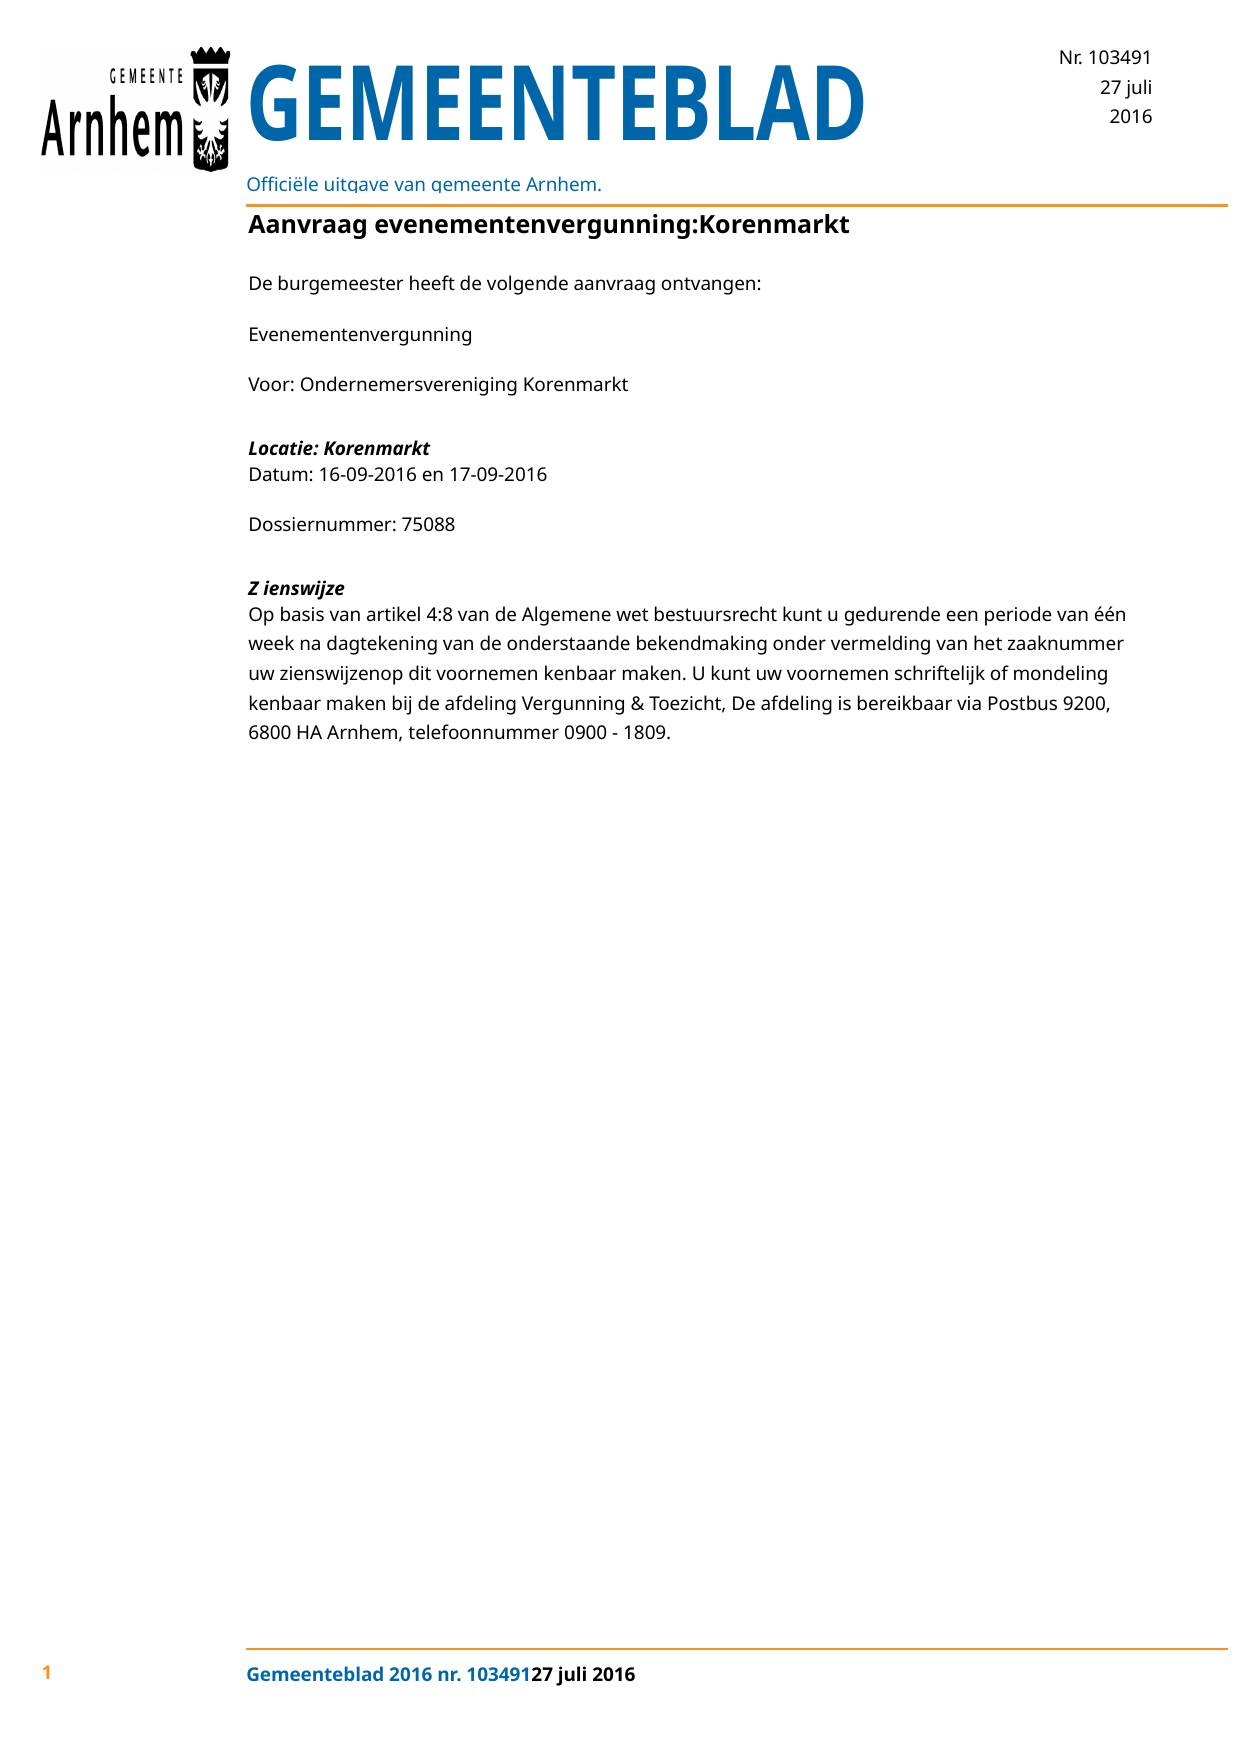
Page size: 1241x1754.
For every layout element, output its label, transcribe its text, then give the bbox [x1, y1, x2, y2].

text De burgemeester heeft de volgende aanvraag ontvangen: [248, 270, 1152, 296]
text Voor: Ondernemersvereniging Korenmarkt [248, 371, 1152, 397]
picture [41, 47, 231, 172]
text Evenementenvergunning [248, 321, 1152, 346]
text Datum: 16-09-2016 en 17-09-2016 [248, 461, 1152, 487]
text Aanvraag evenementenvergunning:Korenmarkt [248, 207, 1152, 241]
text Locatie: Korenmarkt [248, 435, 1152, 461]
text Op basis van artikel 4:8 van de Algemene wet bestuursrecht kunt u gedurende een periode van één week na dagtekening van de onderstaande bekendmaking onder vermelding van het zaaknummer uw zienswijzenop dit voornemen kenbaar maken. U kunt uw voornemen schriftelijk of mondeling kenbaar maken bij de afdeling Vergunning & Toezicht, De afdeling is bereikbaar via Postbus 9200, 6800 HA Arnhem, telefoonnummer 0900 - 1809. [248, 601, 1152, 745]
text Z ienswijze [248, 575, 1152, 601]
text Dossiernummer: 75088 [248, 511, 1152, 537]
